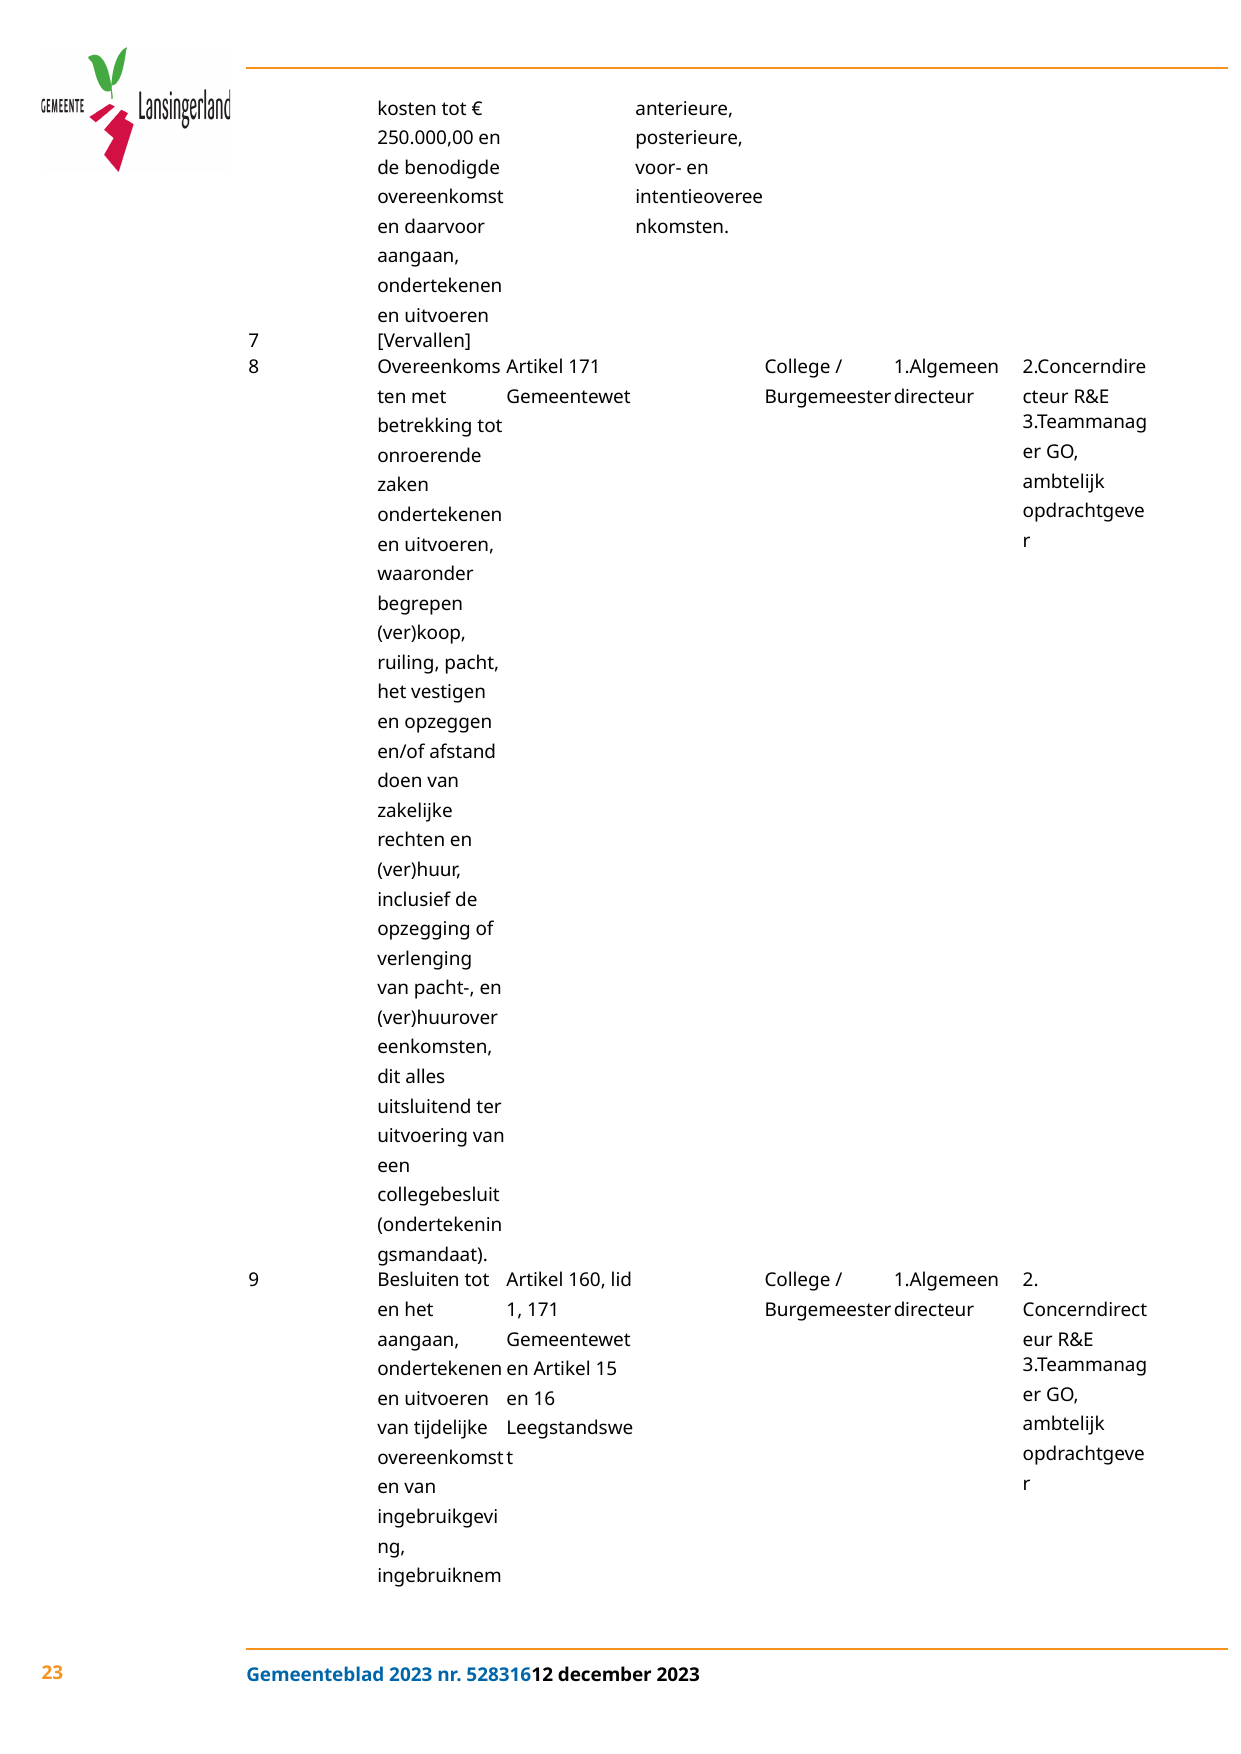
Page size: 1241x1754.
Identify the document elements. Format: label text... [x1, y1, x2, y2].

table_cell 2.Concerndirecteur R&E [1023, 353, 1152, 409]
table_cell [248, 95, 377, 328]
table_cell [894, 95, 1022, 328]
picture [41, 47, 231, 172]
table_cell Artikel 171 Gemeentewet [506, 353, 635, 1267]
table_cell kosten tot € 250.000,00 en de benodigde overeenkomsten daarvoor aangaan, ondertekenen en uitvoeren [377, 95, 506, 328]
table_cell 8 [248, 353, 377, 1267]
table_cell Overeenkomsten met betrekking tot onroerende zaken ondertekenen en uitvoeren, waaronder begrepen (ver)koop, ruiling, pacht, het vestigen en opzeggen en/of afstand doen van zakelijke rechten en (ver)huur, inclusief de opzegging of verlenging van pacht-, en (ver)huurovereenkomsten, dit alles uitsluitend ter uitvoering van een collegebesluit (ondertekeningsmandaat). [377, 353, 506, 1267]
table_cell 2. Concerndirecteur R&E [1023, 1267, 1152, 1351]
table_cell 3.Teammanager GO, ambtelijk opdrachtgever [1023, 1351, 1152, 1588]
table_cell [764, 95, 893, 328]
table_cell College / Burgemeester [764, 353, 893, 1267]
table_cell [635, 353, 764, 1267]
table_cell [894, 328, 1022, 353]
table_cell Besluiten tot en het aangaan, ondertekenen en uitvoeren van tijdelijke overeenkomsten van ingebruikgeving, ingebruiknem [377, 1267, 506, 1588]
table_cell [764, 328, 893, 353]
table_cell [506, 328, 635, 353]
table_cell 7 [248, 328, 377, 353]
table_cell [Vervallen] [377, 328, 506, 353]
table_cell 1.Algemeen directeur [894, 353, 1022, 1267]
table_cell [506, 95, 635, 328]
table_cell [635, 328, 764, 353]
table_cell [635, 1267, 764, 1588]
table_cell anterieure, posterieure, voor- en intentieovereenkomsten. [635, 95, 764, 328]
table_cell [1023, 328, 1152, 353]
table_cell College / Burgemeester [764, 1267, 893, 1588]
table_cell 3.Teammanager GO, ambtelijk opdrachtgever [1023, 409, 1152, 1267]
table_cell Artikel 160, lid 1, 171 Gemeentewet en Artikel 15 en 16 Leegstandswet [506, 1267, 635, 1588]
table_cell 1.Algemeen directeur [894, 1267, 1022, 1588]
table_cell [1023, 95, 1152, 328]
table_cell 9 [248, 1267, 377, 1588]
